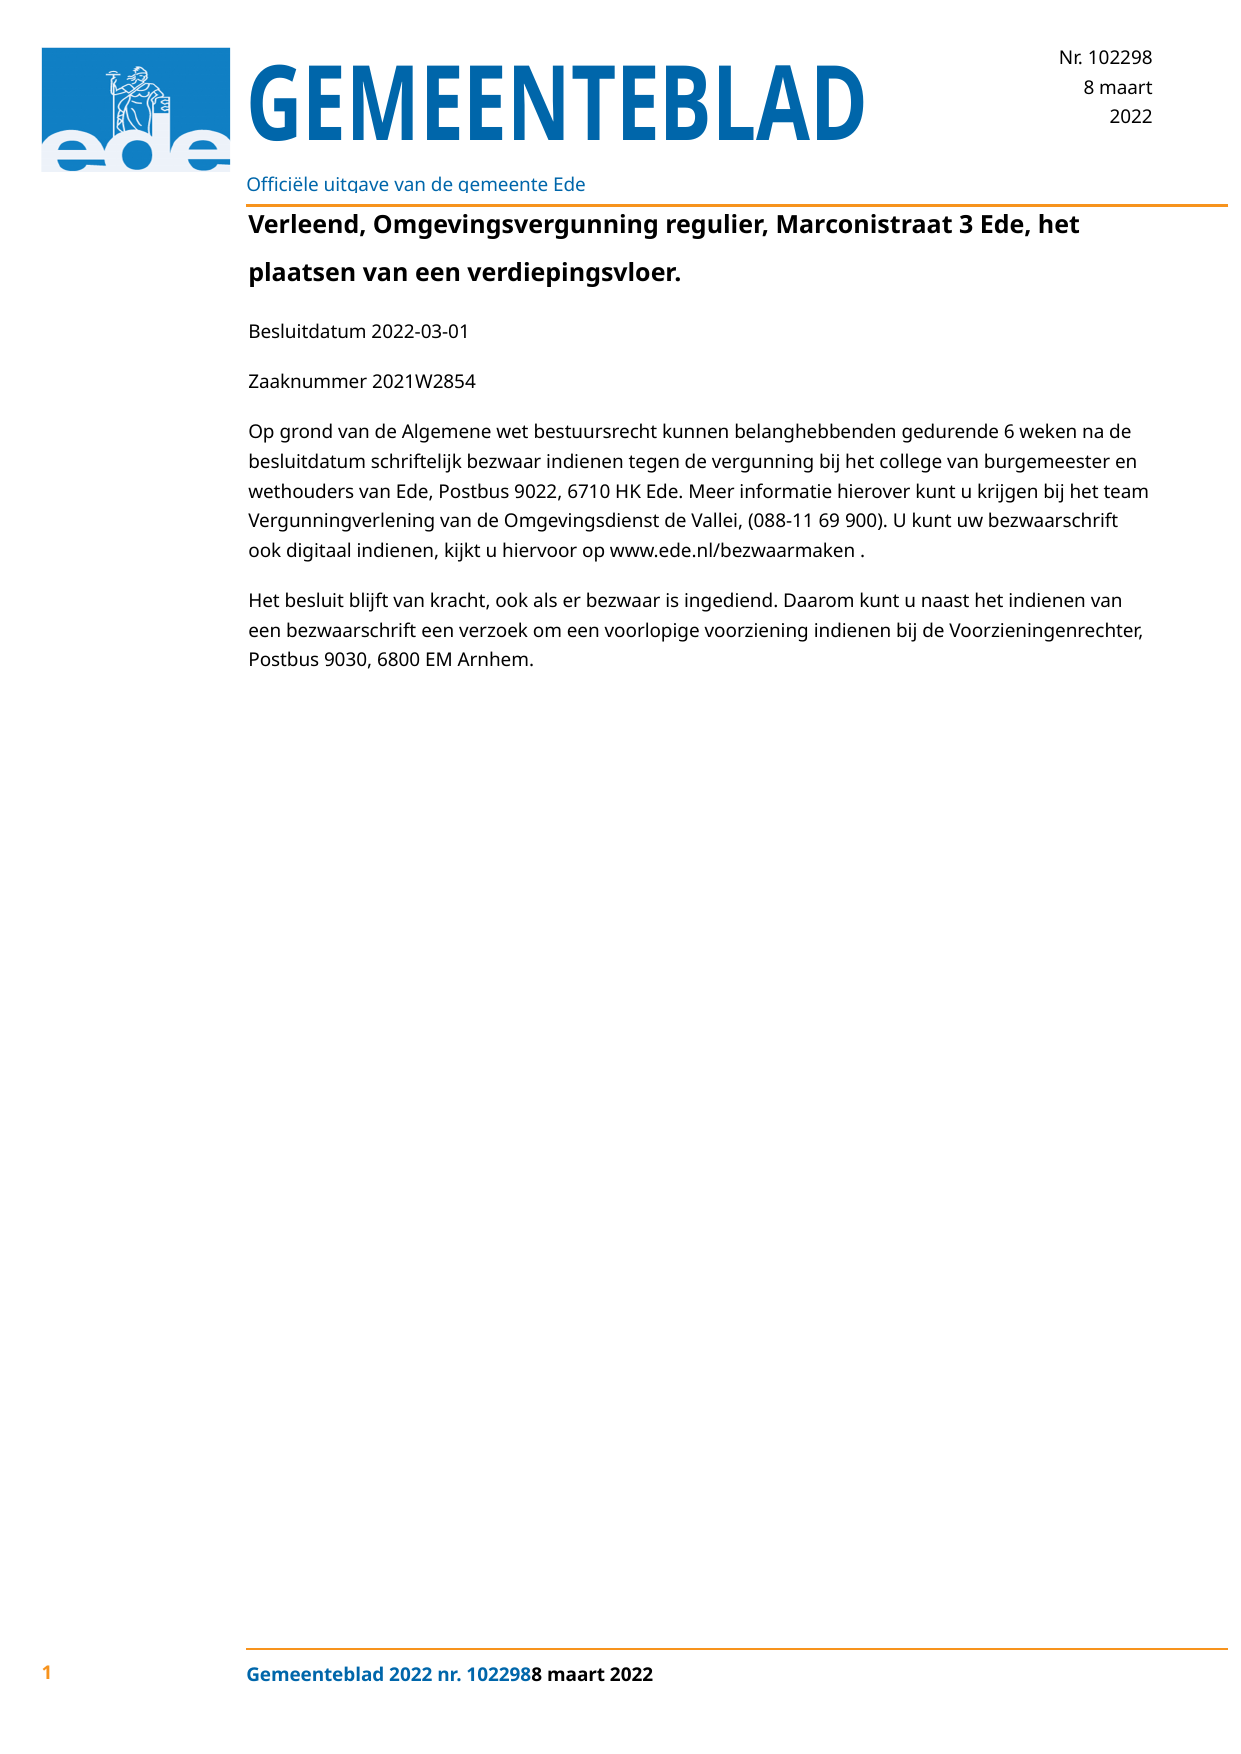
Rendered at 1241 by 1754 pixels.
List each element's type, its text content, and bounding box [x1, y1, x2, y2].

picture [41, 47, 231, 172]
text Op grond van de Algemene wet bestuursrecht kunnen belanghebbenden gedurende 6 weken na de besluitdatum schriftelijk bezwaar indienen tegen de vergunning bij het college van burgemeester en wethouders van Ede, Postbus 9022, 6710 HK Ede. Meer informatie hierover kunt u krijgen bij het team Vergunningverlening van de Omgevingsdienst de Vallei, (088-11 69 900). U kunt uw bezwaarschrift ook digitaal indienen, kijkt u hiervoor op www.ede.nl/bezwaarmaken . [248, 419, 1152, 563]
text Het besluit blijft van kracht, ook als er bezwaar is ingediend. Daarom kunt u naast het indienen van een bezwaarschrift een verzoek om een voorlopige voorziening indienen bij de Voorzieningenrechter, Postbus 9030, 6800 EM Arnhem. [248, 587, 1152, 672]
text Besluitdatum 2022-03-01 [248, 318, 1152, 344]
text Verleend, Omgevingsvergunning regulier, Marconistraat 3 Ede, het plaatsen van een verdiepingsvloer. [248, 207, 1152, 288]
text Zaaknummer 2021W2854 [248, 368, 1152, 394]
